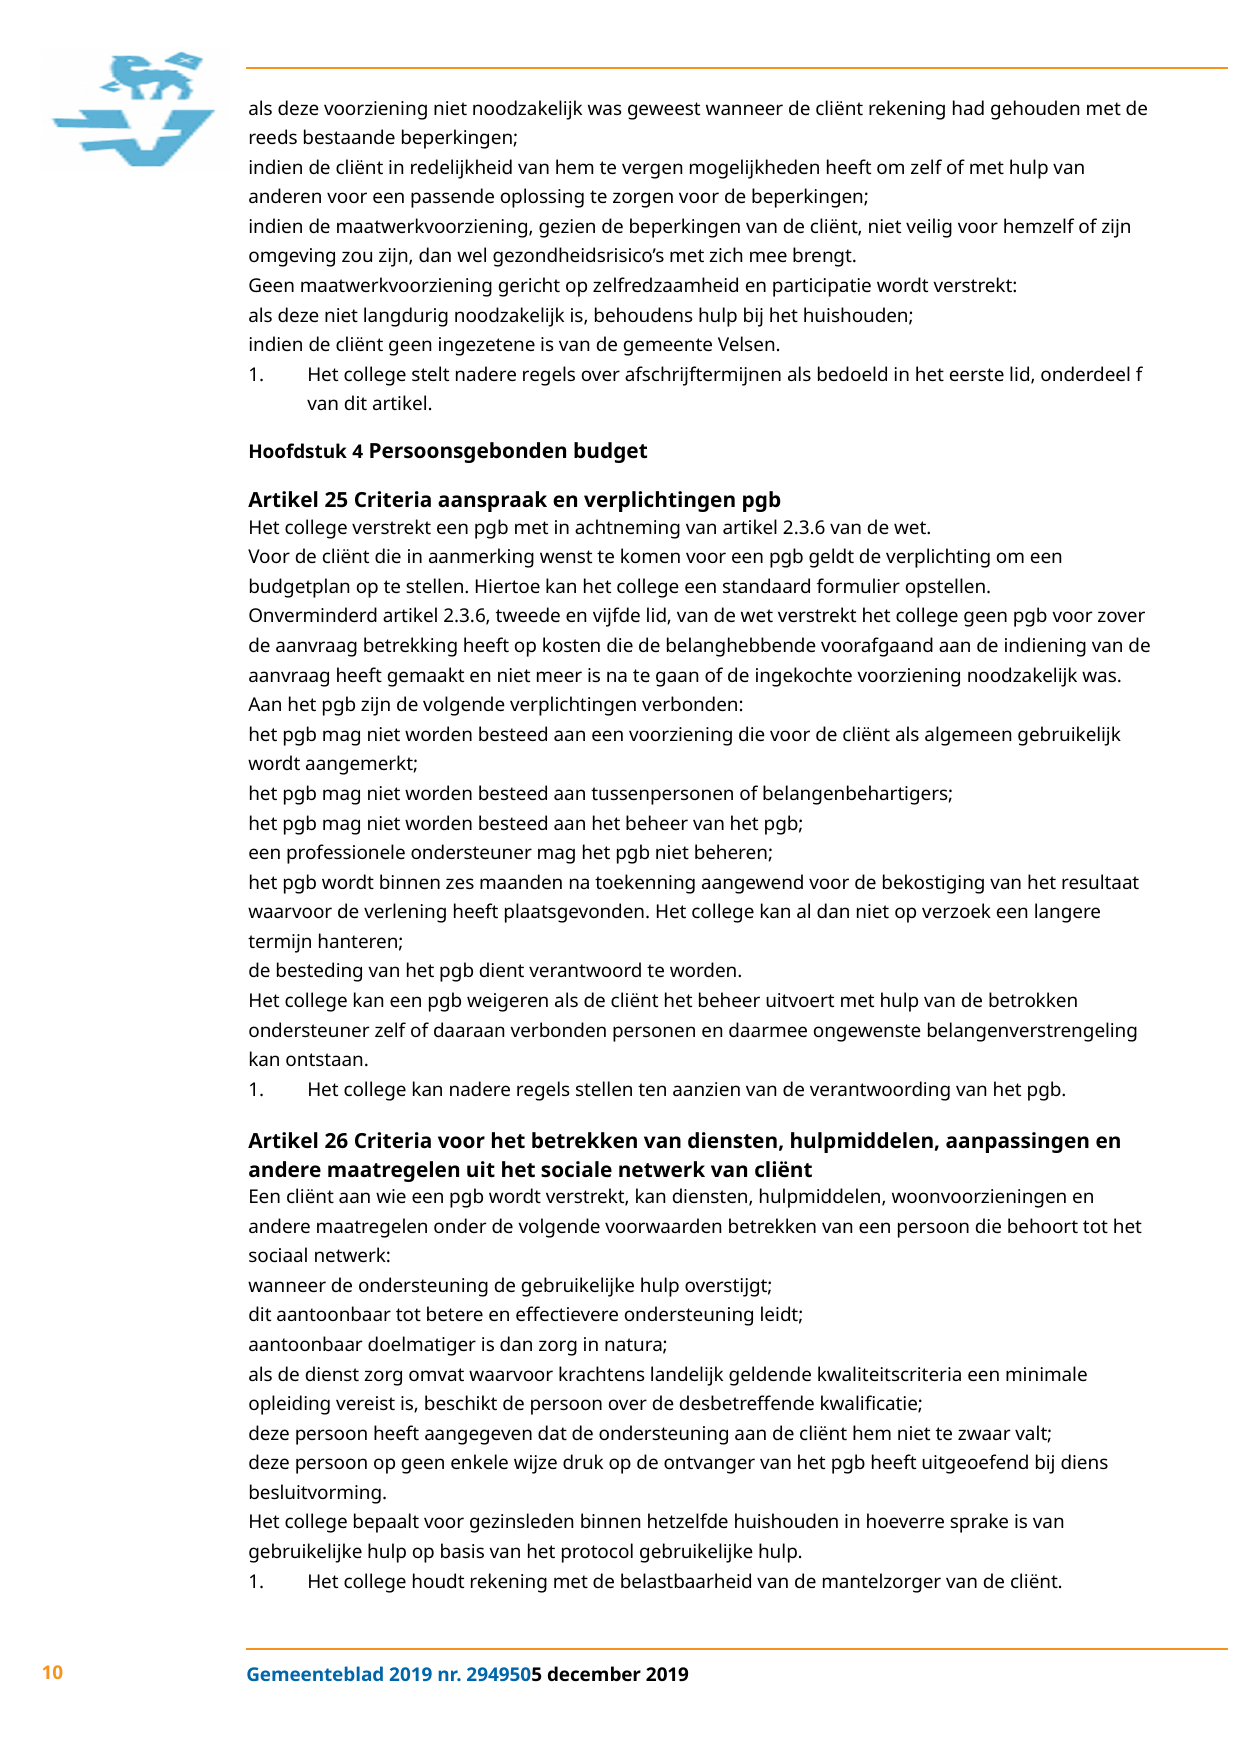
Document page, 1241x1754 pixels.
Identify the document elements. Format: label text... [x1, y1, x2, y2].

text Aan het pgb zijn de volgende verplichtingen verbonden: [248, 691, 1152, 717]
text het pgb wordt binnen zes maanden na toekenning aangewend voor de bekostiging van het resultaat waarvoor de verlening heeft plaatsgevonden. Het college kan al dan niet op verzoek een langere termijn hanteren; [248, 869, 1152, 954]
list Het college houdt rekening met de belastbaarheid van de mantelzorger van de cliënt. [248, 1568, 1152, 1594]
list Het college stelt nadere regels over afschrijftermijnen als bedoeld in het eerste lid, onderdeel f van dit artikel. [248, 361, 1152, 416]
text deze persoon heeft aangegeven dat de ondersteuning aan de cliënt hem niet te zwaar valt; [248, 1420, 1152, 1446]
text Het college bepaalt voor gezinsleden binnen hetzelfde huishouden in hoeverre sprake is van gebruikelijke hulp op basis van het protocol gebruikelijke hulp. [248, 1509, 1152, 1564]
text het pgb mag niet worden besteed aan het beheer van het pgb; [248, 810, 1152, 836]
text Artikel 26 Criteria voor het betrekken van diensten, hulpmiddelen, aanpassingen en andere maatregelen uit het sociale netwerk van cliënt [248, 1126, 1152, 1183]
text wanneer de ondersteuning de gebruikelijke hulp overstijgt; [248, 1272, 1152, 1298]
text Geen maatwerkvoorziening gericht op zelfredzaamheid en participatie wordt verstrekt: [248, 272, 1152, 298]
text de besteding van het pgb dient verantwoord te worden. [248, 958, 1152, 983]
text als de dienst zorg omvat waarvoor krachtens landelijk geldende kwaliteitscriteria een minimale opleiding vereist is, beschikt de persoon over de desbetreffende kwalificatie; [248, 1361, 1152, 1416]
text Het college verstrekt een pgb met in achtneming van artikel 2.3.6 van de wet. [248, 514, 1152, 540]
text Artikel 25 Criteria aanspraak en verplichtingen pgb [248, 486, 1152, 514]
text Een cliënt aan wie een pgb wordt verstrekt, kan diensten, hulpmiddelen, woonvoorzieningen en andere maatregelen onder de volgende voorwaarden betrekken van een persoon die behoort tot het sociaal netwerk: [248, 1183, 1152, 1268]
picture [41, 47, 231, 172]
text als deze niet langdurig noodzakelijk is, behoudens hulp bij het huishouden; [248, 302, 1152, 328]
text deze persoon op geen enkele wijze druk op de ontvanger van het pgb heeft uitgeoefend bij diens besluitvorming. [248, 1449, 1152, 1505]
text Onverminderd artikel 2.3.6, tweede en vijfde lid, van de wet verstrekt het college geen pgb voor zover de aanvraag betrekking heeft op kosten die de belanghebbende voorafgaand aan de indiening van de aanvraag heeft gemaakt en niet meer is na te gaan of de ingekochte voorziening noodzakelijk was. [248, 603, 1152, 688]
text het pgb mag niet worden besteed aan tussenpersonen of belangenbehartigers; [248, 780, 1152, 806]
text een professionele ondersteuner mag het pgb niet beheren; [248, 839, 1152, 865]
text Hoofdstuk 4 Persoonsgebonden budget [248, 436, 1152, 465]
text Het college kan een pgb weigeren als de cliënt het beheer uitvoert met hulp van de betrokken ondersteuner zelf of daaraan verbonden personen en daarmee ongewenste belangenverstrengeling kan ontstaan. [248, 987, 1152, 1072]
text het pgb mag niet worden besteed aan een voorziening die voor de cliënt als algemeen gebruikelijk wordt aangemerkt; [248, 721, 1152, 776]
text aantoonbaar doelmatiger is dan zorg in natura; [248, 1331, 1152, 1357]
text dit aantoonbaar tot betere en effectievere ondersteuning leidt; [248, 1302, 1152, 1327]
text Voor de cliënt die in aanmerking wenst te komen voor een pgb geldt de verplichting om een budgetplan op te stellen. Hiertoe kan het college een standaard formulier opstellen. [248, 543, 1152, 599]
text indien de cliënt geen ingezetene is van de gemeente Velsen. [248, 331, 1152, 357]
text als deze voorziening niet noodzakelijk was geweest wanneer de cliënt rekening had gehouden met de reeds bestaande beperkingen; [248, 95, 1152, 150]
list Het college kan nadere regels stellen ten aanzien van de verantwoording van het pgb. [248, 1076, 1152, 1102]
text indien de maatwerkvoorziening, gezien de beperkingen van de cliënt, niet veilig voor hemzelf of zijn omgeving zou zijn, dan wel gezondheidsrisico’s met zich mee brengt. [248, 213, 1152, 268]
text indien de cliënt in redelijkheid van hem te vergen mogelijkheden heeft om zelf of met hulp van anderen voor een passende oplossing te zorgen voor de beperkingen; [248, 154, 1152, 209]
